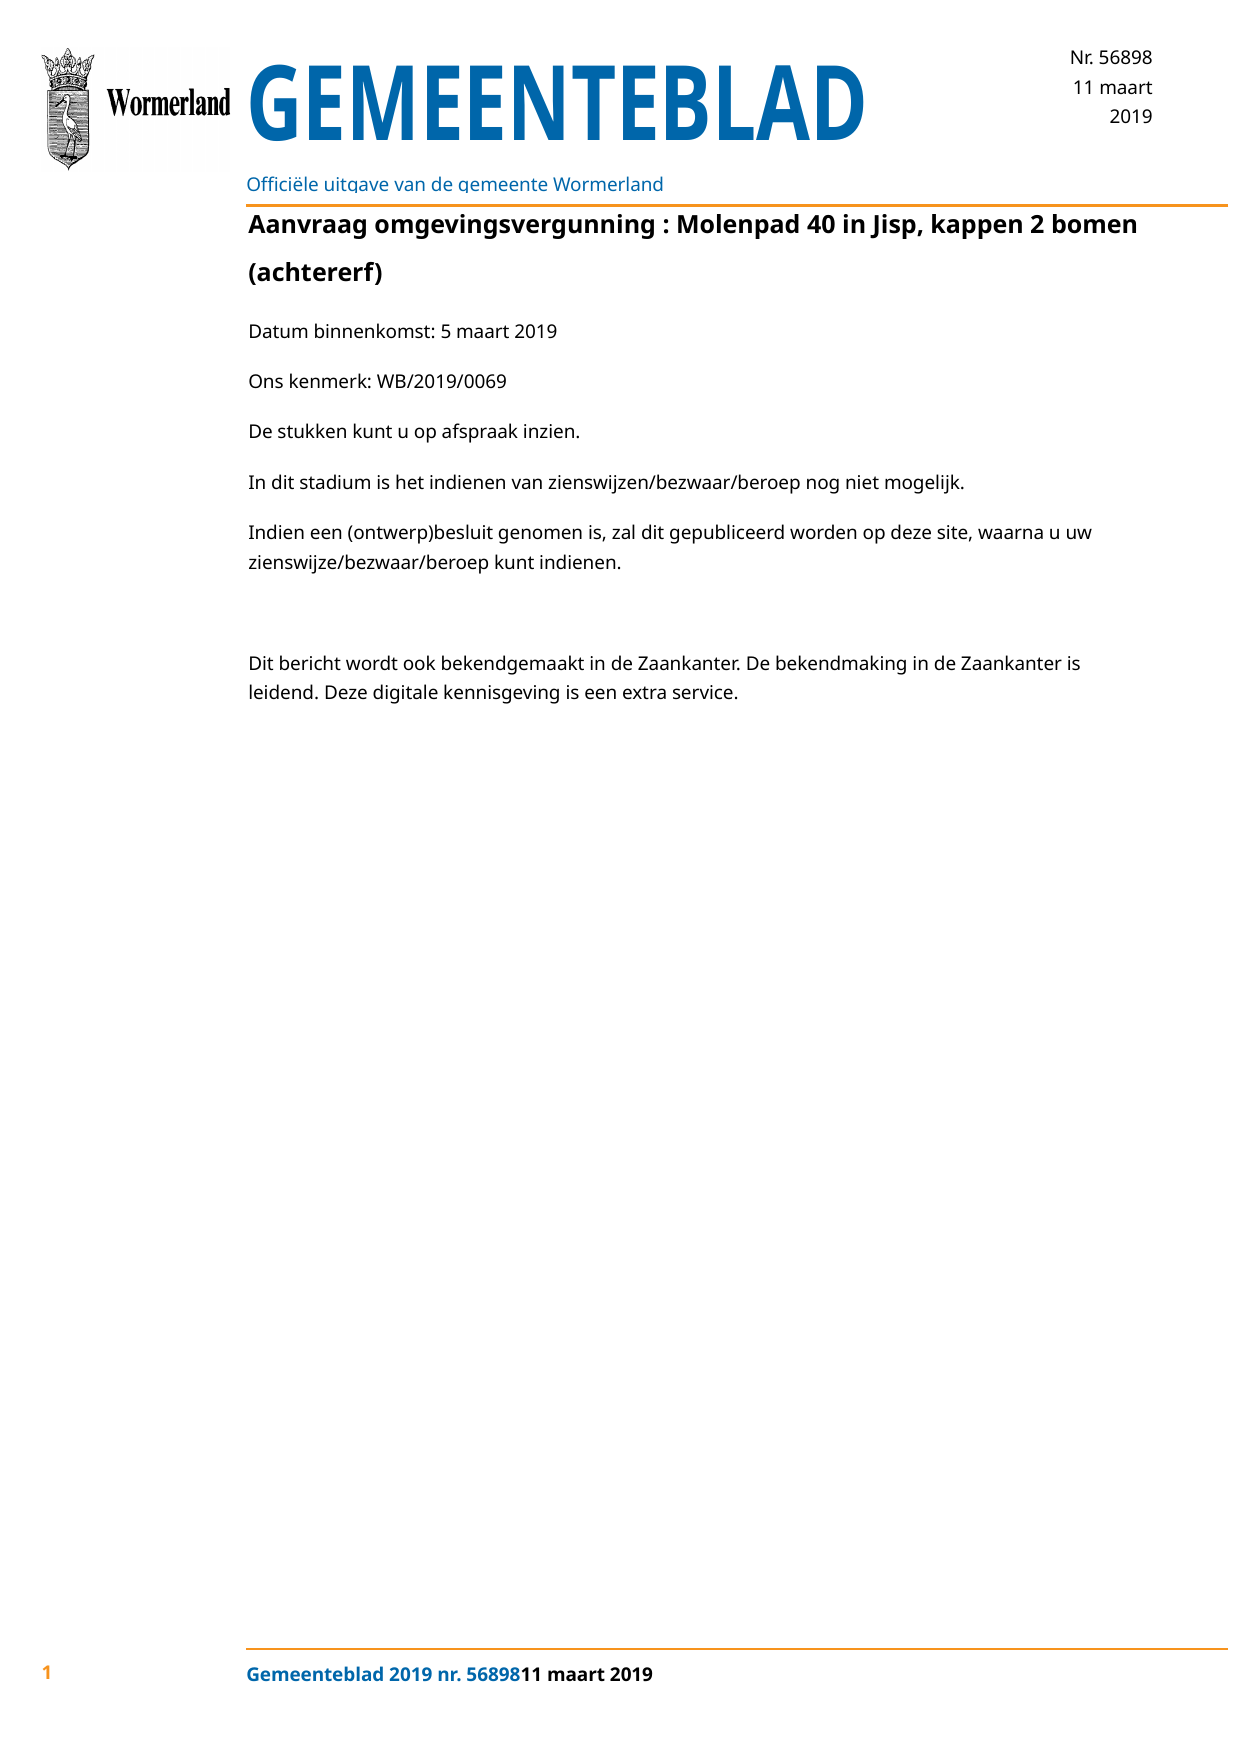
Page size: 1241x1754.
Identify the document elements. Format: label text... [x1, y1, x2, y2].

picture [41, 47, 231, 172]
text Ons kenmerk: WB/2019/0069 [248, 368, 1152, 394]
text Dit bericht wordt ook bekendgemaakt in de Zaankanter. De bekendmaking in de Zaankanter is leidend. Deze digitale kennisgeving is een extra service. [248, 650, 1152, 705]
text Aanvraag omgevingsvergunning : Molenpad 40 in Jisp, kappen 2 bomen (achtererf) [248, 207, 1152, 288]
text De stukken kunt u op afspraak inzien. [248, 419, 1152, 444]
text In dit stadium is het indienen van zienswijzen/bezwaar/beroep nog niet mogelijk. [248, 469, 1152, 495]
text Indien een (ontwerp)besluit genomen is, zal dit gepubliceerd worden op deze site, waarna u uw zienswijze/bezwaar/beroep kunt indienen. [248, 519, 1152, 575]
text Datum binnenkomst: 5 maart 2019 [248, 318, 1152, 344]
